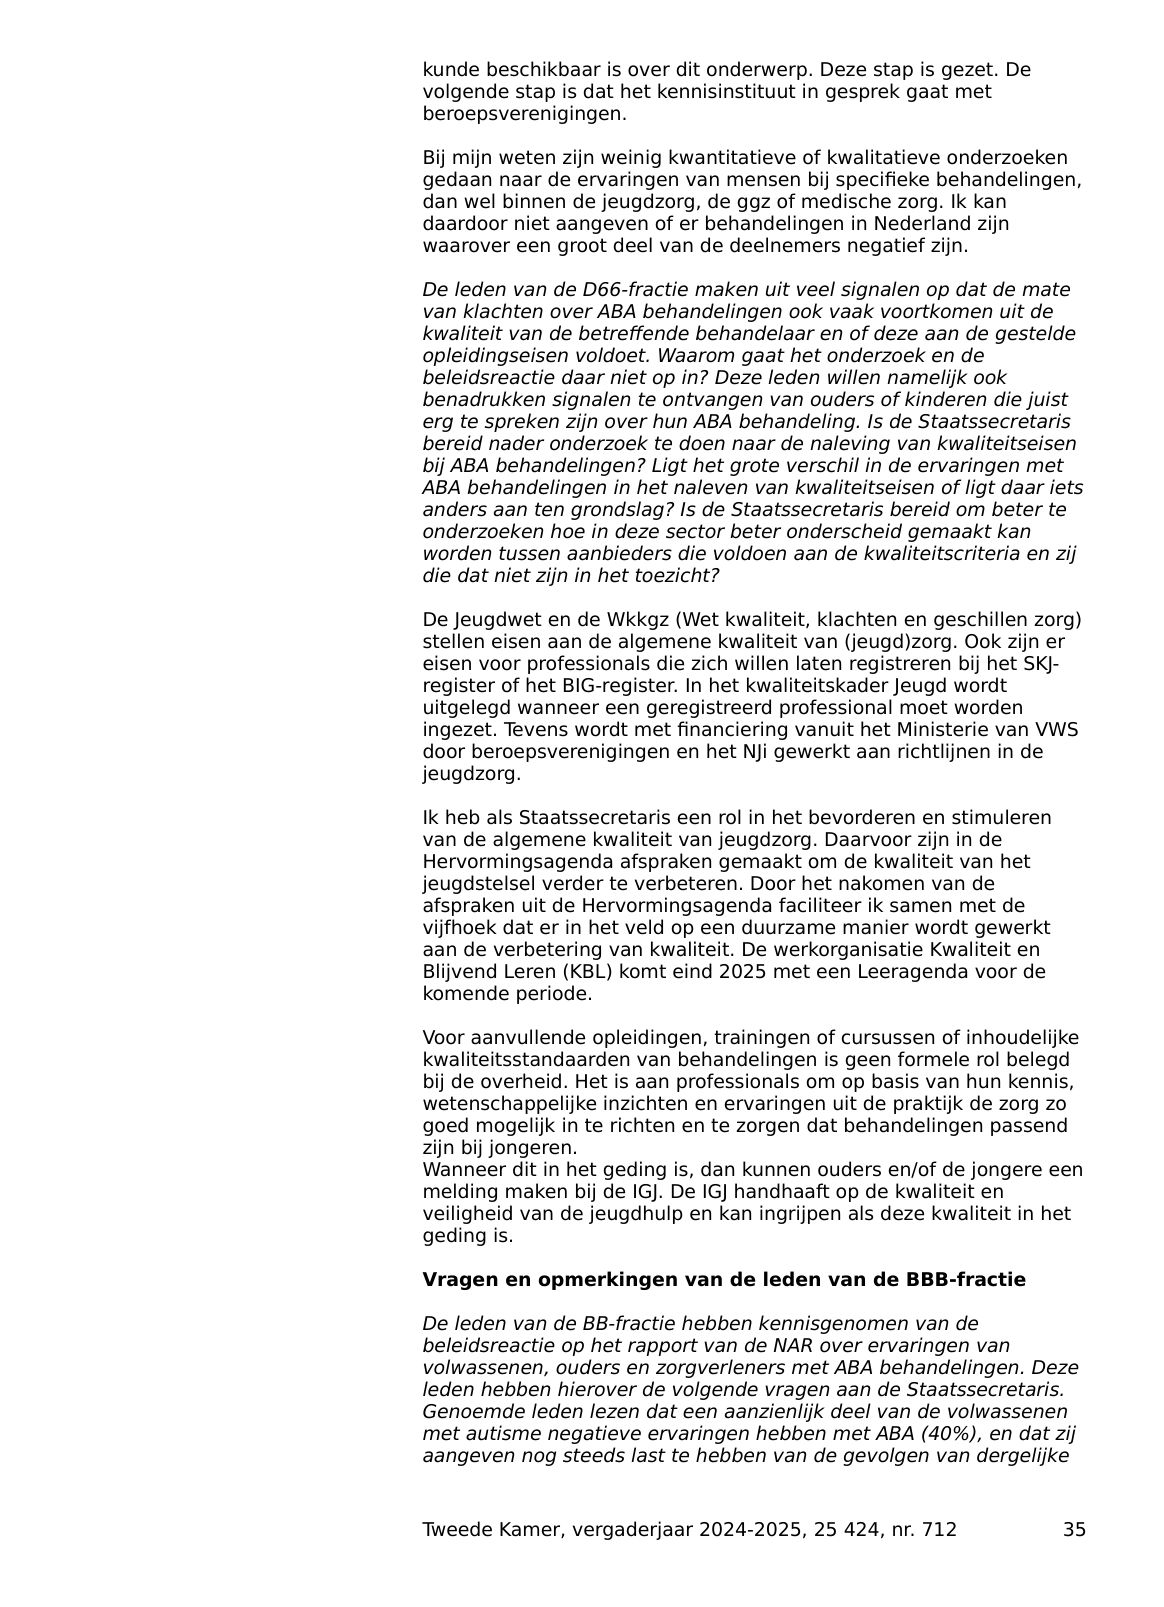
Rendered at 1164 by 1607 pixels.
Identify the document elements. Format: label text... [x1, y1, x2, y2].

text kunde beschikbaar is over dit onderwerp. Deze stap is gezet. De volgende stap is dat het kennisinstituut in gesprek gaat met beroepsverenigingen. [422, 59, 1087, 125]
text De leden van de BB-fractie hebben kennisgenomen van de beleidsreactie op het rapport van de NAR over ervaringen van volwassenen, ouders en zorgverleners met ABA behandelingen. Deze leden hebben hierover de volgende vragen aan de Staatssecretaris. Genoemde leden lezen dat een aanzienlijk deel van de volwassenen met autisme negatieve ervaringen hebben met ABA (40%), en dat zij aangeven nog steeds last te hebben van de gevolgen van dergelijke [422, 1313, 1087, 1467]
text Voor aanvullende opleidingen, trainingen of cursussen of inhoudelijke kwaliteitsstandaarden van behandelingen is geen formele rol belegd bij de overheid. Het is aan professionals om op basis van hun kennis, wetenschappelijke inzichten en ervaringen uit de praktijk de zorg zo goed mogelijk in te richten en te zorgen dat behandelingen passend zijn bij jongeren. [422, 1027, 1087, 1159]
text Bij mijn weten zijn weinig kwantitatieve of kwalitatieve onderzoeken gedaan naar de ervaringen van mensen bij specifieke behandelingen, dan wel binnen de jeugdzorg, de ggz of medische zorg. Ik kan daardoor niet aangeven of er behandelingen in Nederland zijn waarover een groot deel van de deelnemers negatief zijn. [422, 147, 1087, 257]
text Ik heb als Staatssecretaris een rol in het bevorderen en stimuleren van de algemene kwaliteit van jeugdzorg. Daarvoor zijn in de Hervormingsagenda afspraken gemaakt om de kwaliteit van het jeugdstelsel verder te verbeteren. Door het nakomen van de afspraken uit de Hervormingsagenda faciliteer ik samen met de vijfhoek dat er in het veld op een duurzame manier wordt gewerkt aan de verbetering van kwaliteit. De werkorganisatie Kwaliteit en Blijvend Leren (KBL) komt eind 2025 met een Leeragenda voor de komende periode. [422, 807, 1087, 1005]
text De leden van de D66-fractie maken uit veel signalen op dat de mate van klachten over ABA behandelingen ook vaak voortkomen uit de kwaliteit van de betreffende behandelaar en of deze aan de gestelde opleidingseisen voldoet. Waarom gaat het onderzoek en de beleidsreactie daar niet op in? Deze leden willen namelijk ook benadrukken signalen te ontvangen van ouders of kinderen die juist erg te spreken zijn over hun ABA behandeling. Is de Staatssecretaris bereid nader onderzoek te doen naar de naleving van kwaliteitseisen bij ABA behandelingen? Ligt het grote verschil in de ervaringen met ABA behandelingen in het naleven van kwaliteitseisen of ligt daar iets anders aan ten grondslag? Is de Staatssecretaris bereid om beter te onderzoeken hoe in deze sector beter onderscheid gemaakt kan worden tussen aanbieders die voldoen aan de kwaliteitscriteria en zij die dat niet zijn in het toezicht? [422, 279, 1087, 587]
subtitle Vragen en opmerkingen van de leden van de BBB-fractie [422, 1269, 1087, 1291]
text Wanneer dit in het geding is, dan kunnen ouders en/of de jongere een melding maken bij de IGJ. De IGJ handhaaft op de kwaliteit en veiligheid van de jeugdhulp en kan ingrijpen als deze kwaliteit in het geding is. [422, 1159, 1087, 1247]
text De Jeugdwet en de Wkkgz (Wet kwaliteit, klachten en geschillen zorg) stellen eisen aan de algemene kwaliteit van (jeugd)zorg. Ook zijn er eisen voor professionals die zich willen laten registreren bij het SKJ-register of het BIG-register. In het kwaliteitskader Jeugd wordt uitgelegd wanneer een geregistreerd professional moet worden ingezet. Tevens wordt met financiering vanuit het Ministerie van VWS door beroepsverenigingen en het NJi gewerkt aan richtlijnen in de jeugdzorg. [422, 609, 1087, 785]
